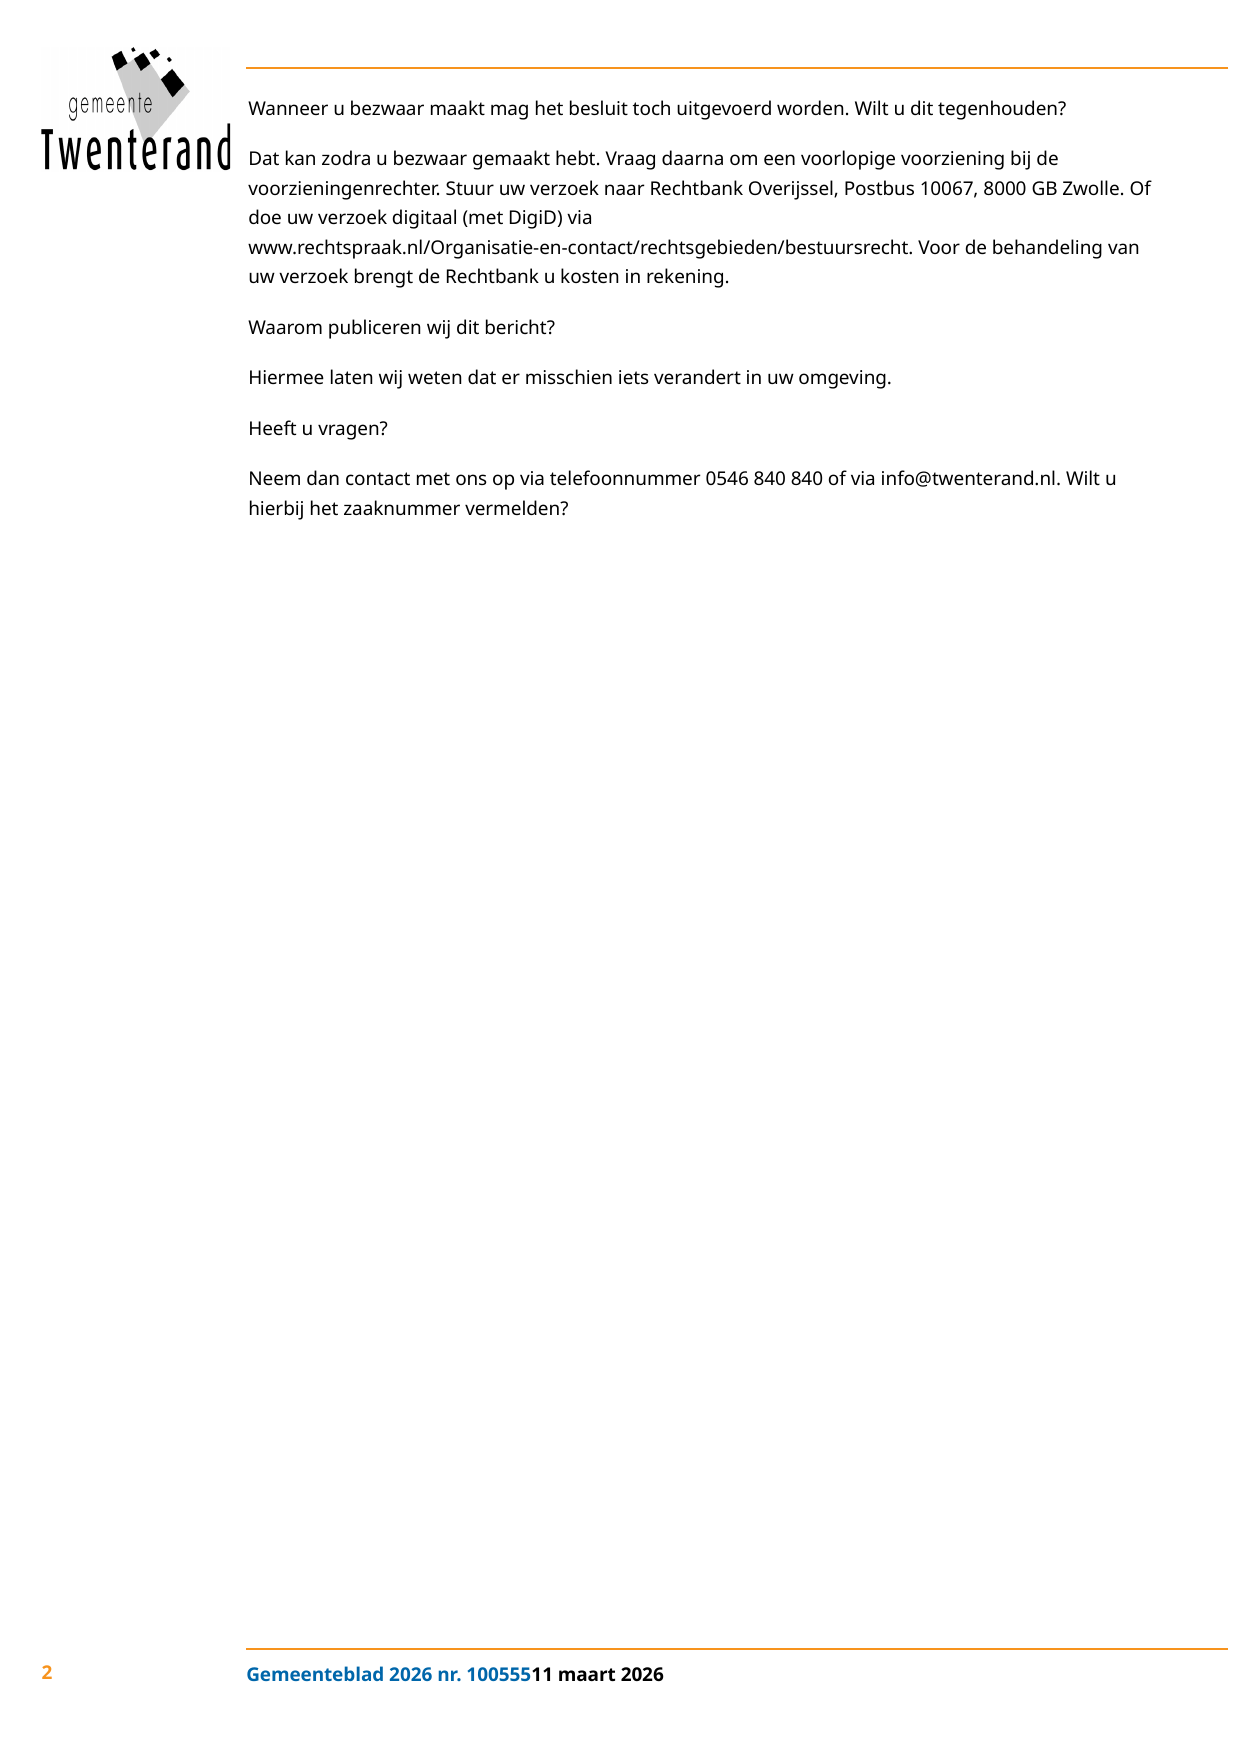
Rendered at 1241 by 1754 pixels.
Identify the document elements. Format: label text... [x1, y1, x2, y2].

text Wanneer u bezwaar maakt mag het besluit toch uitgevoerd worden. Wilt u dit tegenhouden? [248, 95, 1152, 121]
text Waarom publiceren wij dit bericht? [248, 314, 1152, 340]
text Dat kan zodra u bezwaar gemaakt hebt. Vraag daarna om een voorlopige voorziening bij de voorzieningenrechter. Stuur uw verzoek naar Rechtbank Overijssel, Postbus 10067, 8000 GB Zwolle. Of doe uw verzoek digitaal (met DigiD) via www.rechtspraak.nl/Organisatie-en-contact/rechtsgebieden/bestuursrecht. Voor de behandeling van uw verzoek brengt de Rechtbank u kosten in rekening. [248, 145, 1152, 289]
picture [41, 47, 231, 172]
text Neem dan contact met ons op via telefoonnummer 0546 840 840 of via info@twenterand.nl. Wilt u hierbij het zaaknummer vermelden? [248, 465, 1152, 521]
text Hiermee laten wij weten dat er misschien iets verandert in uw omgeving. [248, 364, 1152, 390]
text Heeft u vragen? [248, 415, 1152, 441]
